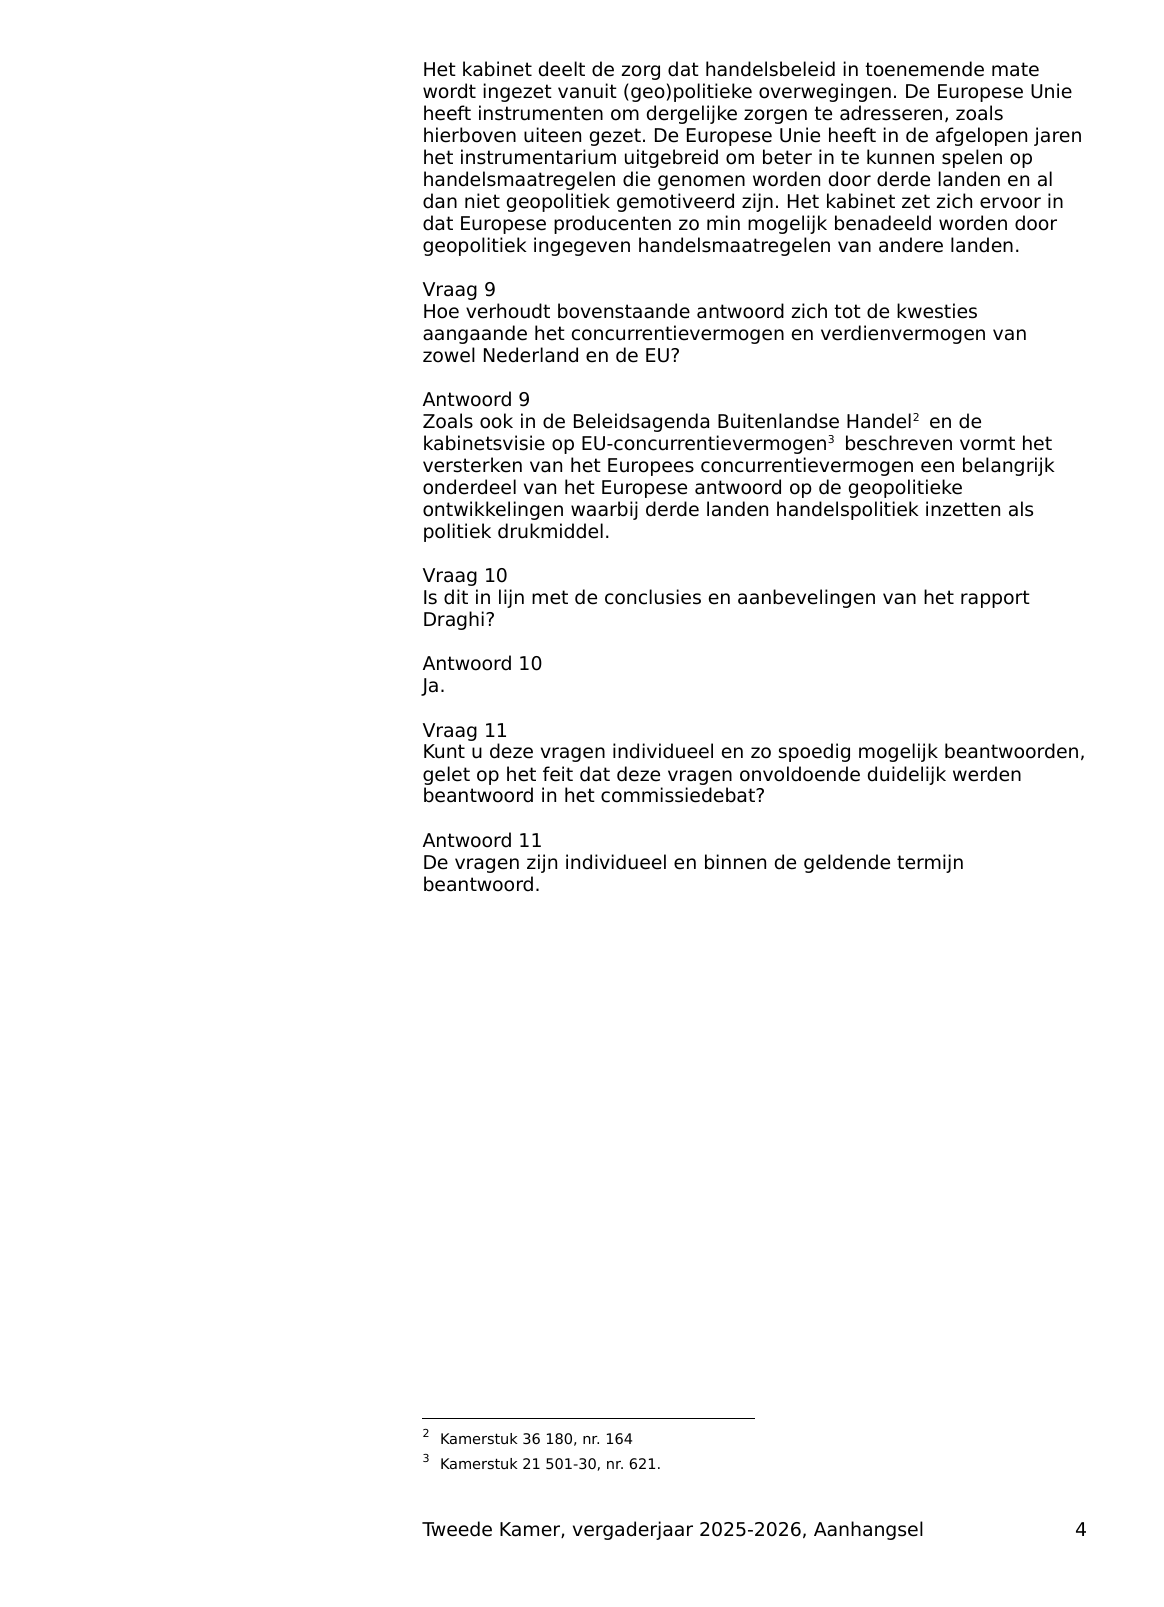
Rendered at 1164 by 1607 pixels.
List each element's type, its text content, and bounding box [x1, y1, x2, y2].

text Het kabinet deelt de zorg dat handelsbeleid in toenemende mate wordt ingezet vanuit (geo)politieke overwegingen. De Europese Unie heeft instrumenten om dergelijke zorgen te adresseren, zoals hierboven uiteen gezet. De Europese Unie heeft in de afgelopen jaren het instrumentarium uitgebreid om beter in te kunnen spelen op handelsmaatregelen die genomen worden door derde landen en al dan niet geopolitiek gemotiveerd zijn. Het kabinet zet zich ervoor in dat Europese producenten zo min mogelijk benadeeld worden door geopolitiek ingegeven handelsmaatregelen van andere landen. [422, 59, 1087, 257]
text Vraag 9 [422, 279, 1087, 301]
text Antwoord 11 [422, 829, 1087, 852]
text Is dit in lijn met de conclusies en aanbevelingen van het rapport Draghi? [422, 587, 1087, 631]
text Antwoord 9 [422, 389, 1087, 411]
text De vragen zijn individueel en binnen de geldende termijn beantwoord. [422, 852, 1087, 896]
text Antwoord 10 [422, 653, 1087, 675]
text Zoals ook in de Beleidsagenda Buitenlandse Handel en de kabinetsvisie op EU-concurrentievermogen beschreven vormt het versterken van het Europees concurrentievermogen een belangrijk onderdeel van het Europese antwoord op de geopolitieke ontwikkelingen waarbij derde landen handelspolitiek inzetten als politiek drukmiddel. [422, 411, 1087, 543]
text Vraag 11 [422, 719, 1087, 741]
text Hoe verhoudt bovenstaande antwoord zich tot de kwesties aangaande het concurrentievermogen en verdienvermogen van zowel Nederland en de EU? [422, 301, 1087, 367]
text Kunt u deze vragen individueel en zo spoedig mogelijk beantwoorden, gelet op het feit dat deze vragen onvoldoende duidelijk werden beantwoord in het commissiedebat? [422, 741, 1087, 807]
text Vraag 10 [422, 565, 1087, 587]
text Ja. [422, 675, 1087, 697]
text Kamerstuk 36 180, nr. 164 [422, 1427, 1087, 1449]
text Kamerstuk 21 501-30, nr. 621. [422, 1452, 1087, 1474]
